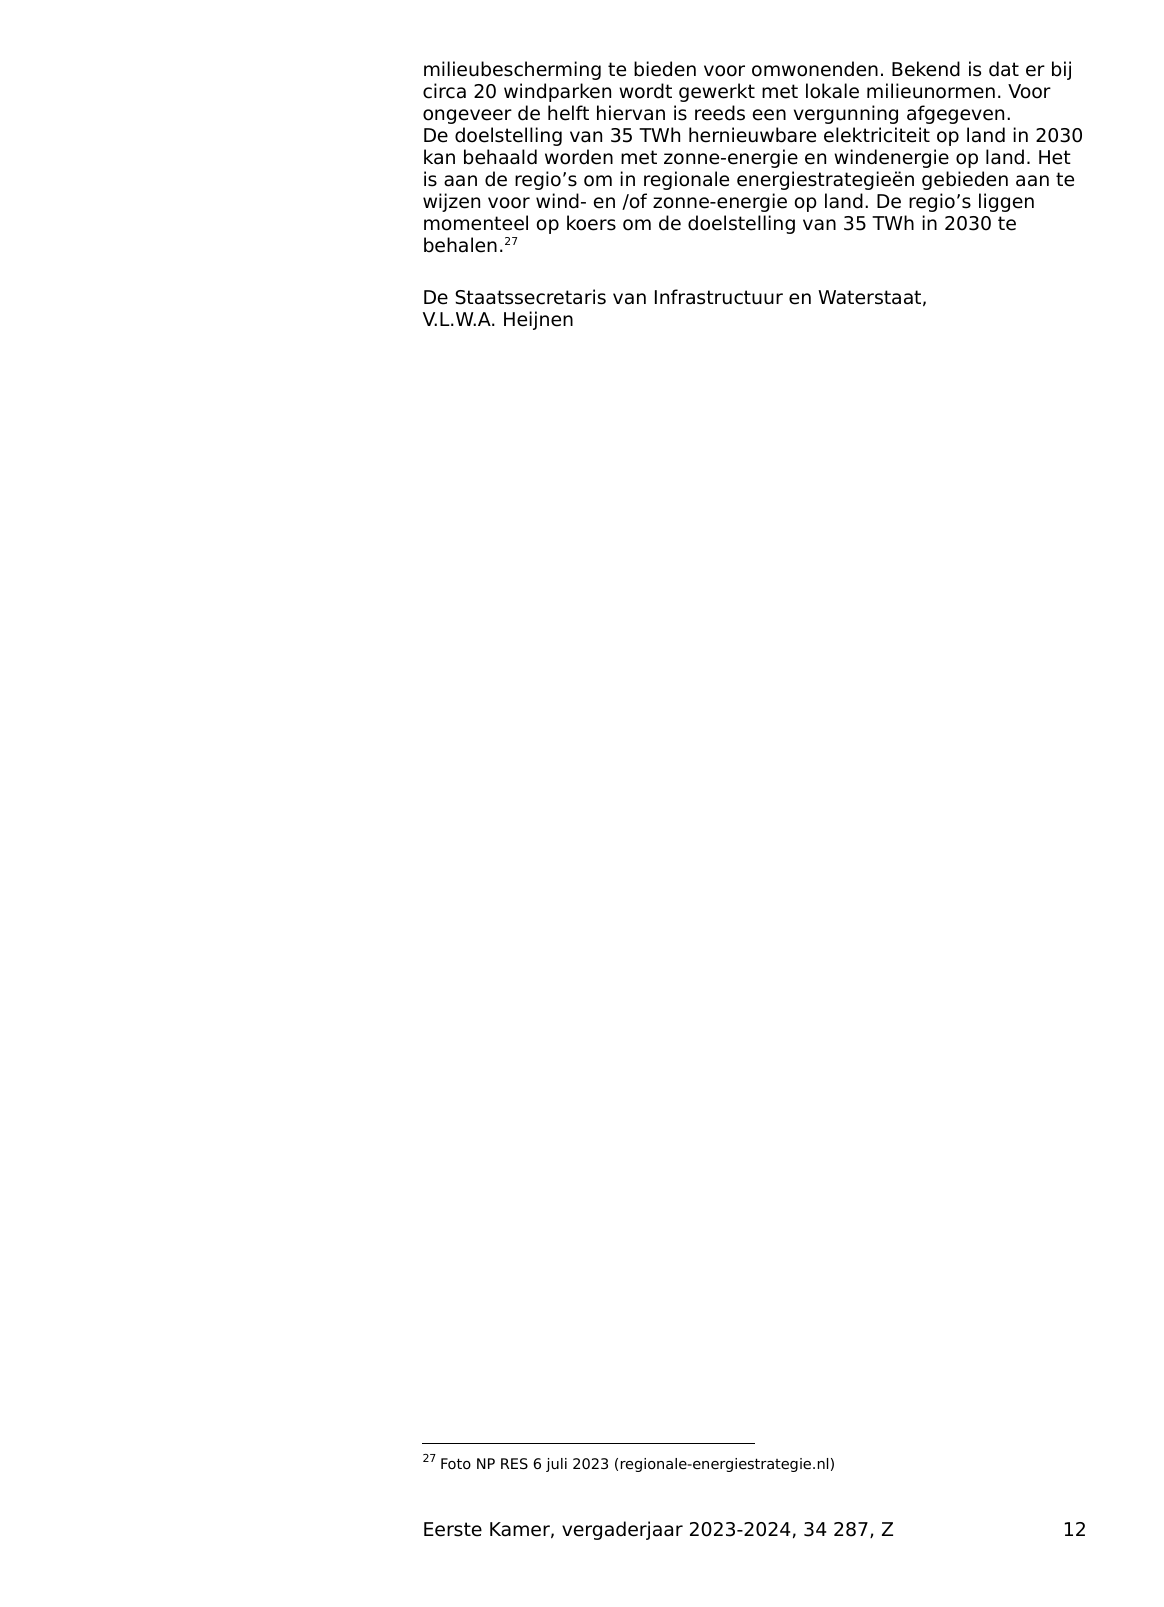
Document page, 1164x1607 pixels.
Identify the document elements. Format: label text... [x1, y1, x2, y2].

text Foto NP RES 6 juli 2023 (regionale-energiestrategie.nl) [422, 1452, 1087, 1474]
text De Staatssecretaris van Infrastructuur en Waterstaat, V.L.W.A. Heijnen [422, 287, 1087, 331]
text milieubescherming te bieden voor omwonenden. Bekend is dat er bij circa 20 windparken wordt gewerkt met lokale milieunormen. Voor ongeveer de helft hiervan is reeds een vergunning afgegeven. [422, 59, 1087, 125]
text De doelstelling van 35 TWh hernieuwbare elektriciteit op land in 2030 kan behaald worden met zonne-energie en windenergie op land. Het is aan de regio’s om in regionale energiestrategieën gebieden aan te wijzen voor wind- en /of zonne-energie op land. De regio’s liggen momenteel op koers om de doelstelling van 35 TWh in 2030 te behalen. [422, 125, 1087, 257]
